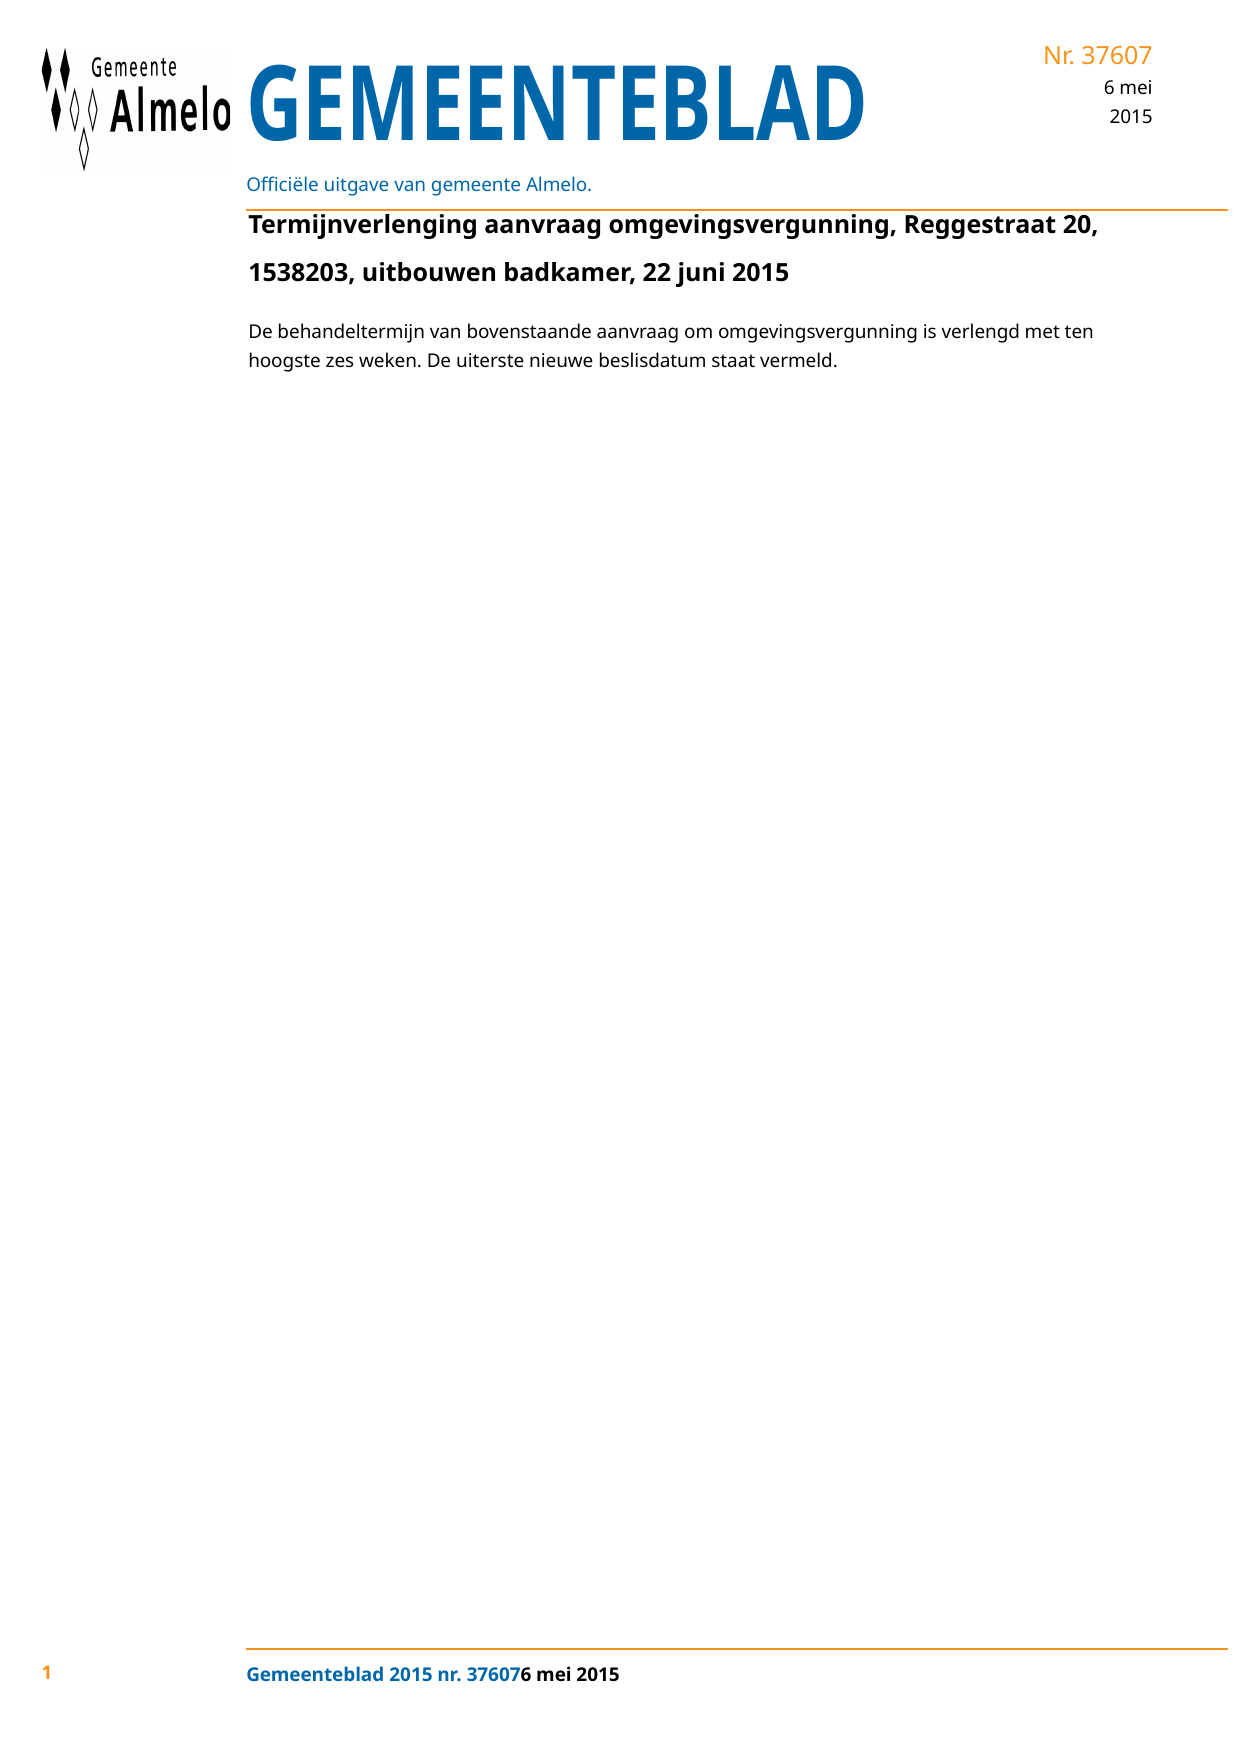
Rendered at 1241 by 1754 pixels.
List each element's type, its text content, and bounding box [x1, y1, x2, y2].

picture [41, 47, 231, 172]
text Termijnverlenging aanvraag omgevingsvergunning, Reggestraat 20, 1538203, uitbouwen badkamer, 22 juni 2015 [248, 211, 1152, 288]
text De behandeltermijn van bovenstaande aanvraag om omgevingsvergunning is verlengd met ten hoogste zes weken. De uiterste nieuwe beslisdatum staat vermeld. [248, 318, 1152, 373]
